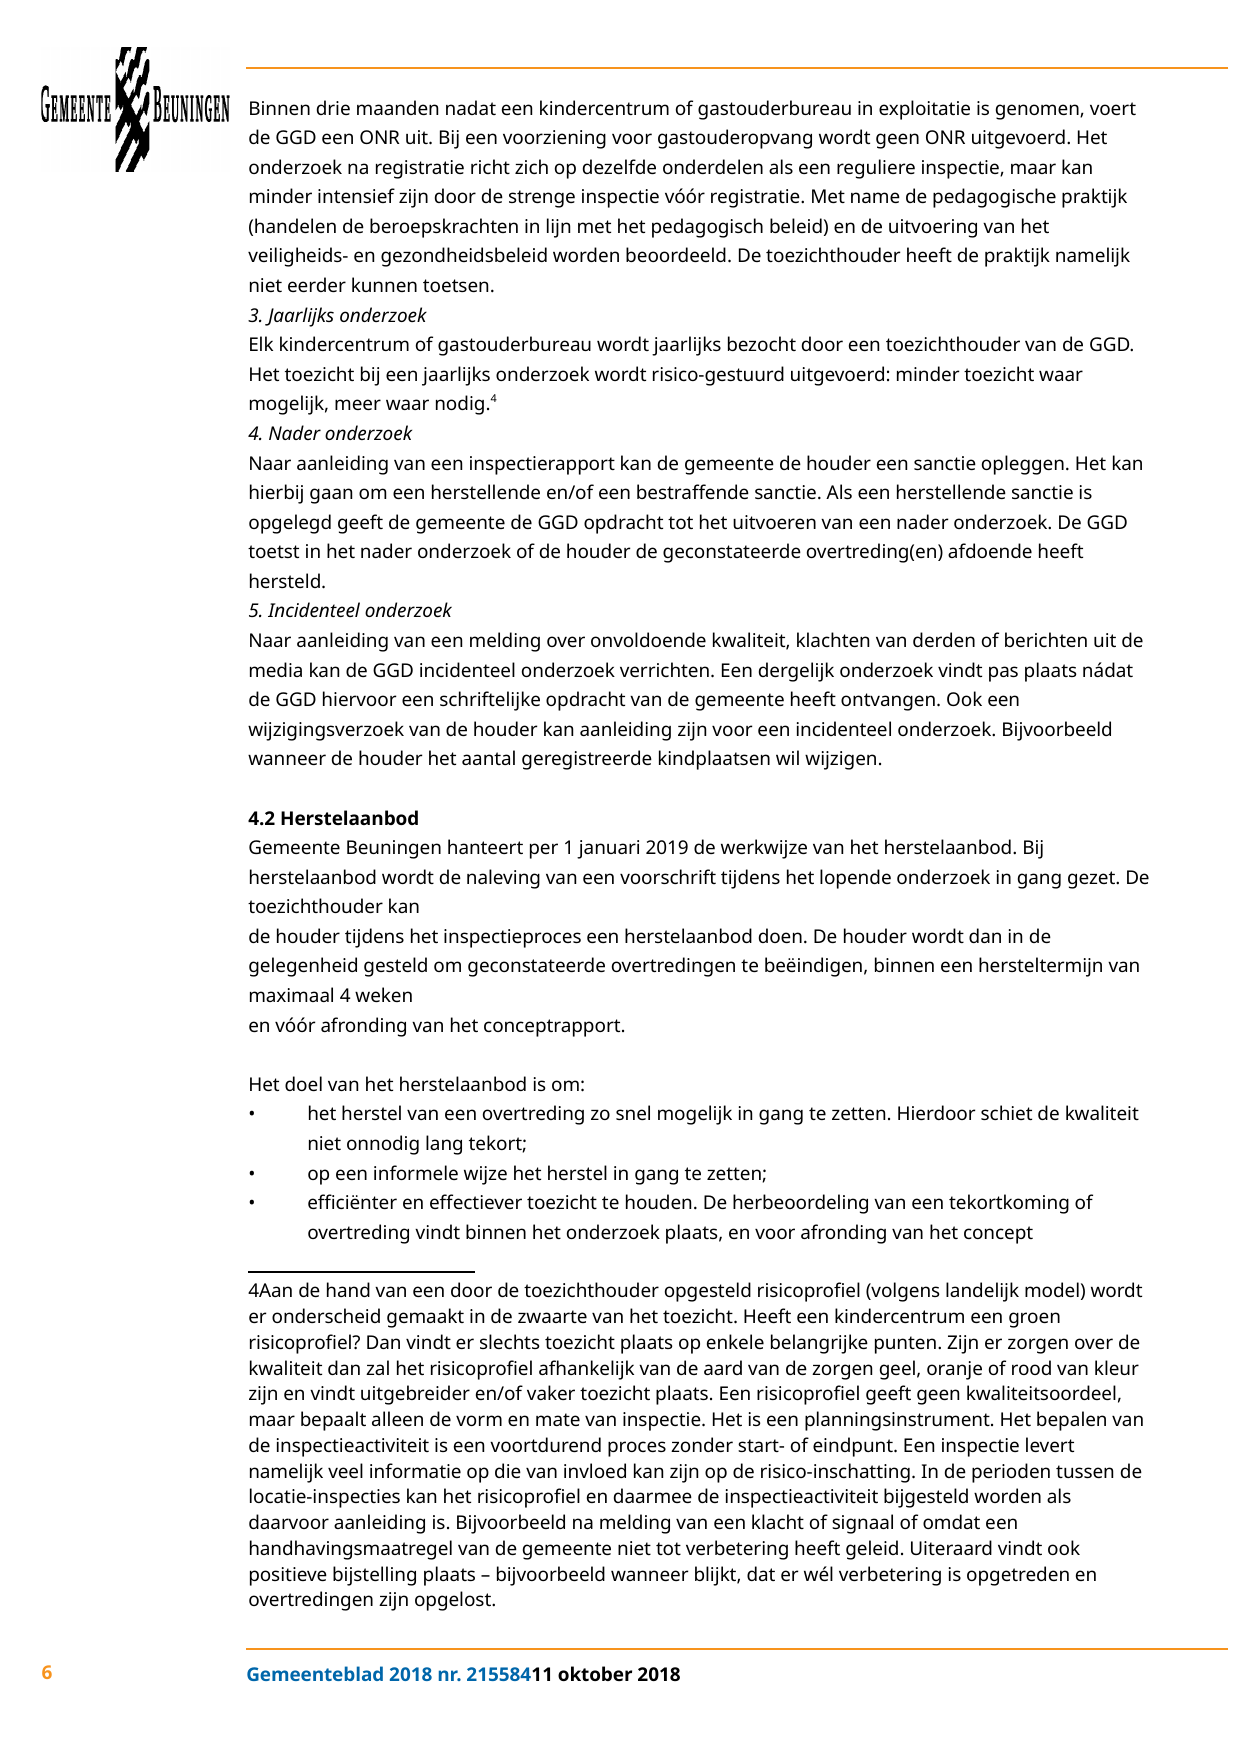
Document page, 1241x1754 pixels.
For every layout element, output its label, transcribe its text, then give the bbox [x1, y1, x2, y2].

picture [41, 47, 231, 172]
list op een informele wijze het herstel in gang te zetten; [248, 1160, 1152, 1186]
text de houder tijdens het inspectieproces een herstelaanbod doen. De houder wordt dan in de gelegenheid gesteld om geconstateerde overtredingen te beëindigen, binnen een hersteltermijn van maximaal 4 weken [248, 923, 1152, 1008]
text Aan de hand van een door de toezichthouder opgesteld risicoprofiel (volgens landelijk model) wordt er onderscheid gemaakt in de zwaarte van het toezicht. Heeft een kindercentrum een groen risicoprofiel? Dan vindt er slechts toezicht plaats op enkele belangrijke punten. Zijn er zorgen over de kwaliteit dan zal het risicoprofiel afhankelijk van de aard van de zorgen geel, oranje of rood van kleur zijn en vindt uitgebreider en/of vaker toezicht plaats. Een risicoprofiel geeft geen kwaliteitsoordeel, maar bepaalt alleen de vorm en mate van inspectie. Het is een planningsinstrument. Het bepalen van de inspectieactiviteit is een voortdurend proces zonder start- of eindpunt. Een inspectie levert namelijk veel informatie op die van invloed kan zijn op de risico-inschatting. In de perioden tussen de locatie-inspecties kan het risicoprofiel en daarmee de inspectieactiviteit bijgesteld worden als daarvoor aanleiding is. Bijvoorbeeld na melding van een klacht of signaal of omdat een handhavingsmaatregel van de gemeente niet tot verbetering heeft geleid. Uiteraard vindt ook positieve bijstelling plaats – bijvoorbeeld wanneer blijkt, dat er wél verbetering is opgetreden en overtredingen zijn opgelost. [248, 1278, 1152, 1612]
text en vóór afronding van het conceptrapport. [248, 1012, 1152, 1038]
text 3. Jaarlijks onderzoek [248, 302, 1152, 328]
text Binnen drie maanden nadat een kindercentrum of gastouderbureau in exploitatie is genomen, voert de GGD een ONR uit. Bij een voorziening voor gastouderopvang wordt geen ONR uitgevoerd. Het onderzoek na registratie richt zich op dezelfde onderdelen als een reguliere inspectie, maar kan minder intensief zijn door de strenge inspectie vóór registratie. Met name de pedagogische praktijk (handelen de beroepskrachten in lijn met het pedagogisch beleid) en de uitvoering van het veiligheids- en gezondheidsbeleid worden beoordeeld. De toezichthouder heeft de praktijk namelijk niet eerder kunnen toetsen. [248, 95, 1152, 298]
text 4. Nader onderzoek [248, 420, 1152, 446]
list het herstel van een overtreding zo snel mogelijk in gang te zetten. Hierdoor schiet de kwaliteit niet onnodig lang tekort; [248, 1101, 1152, 1156]
text 4.2 Herstelaanbod [248, 805, 1152, 831]
text Naar aanleiding van een melding over onvoldoende kwaliteit, klachten van derden of berichten uit de media kan de GGD incidenteel onderzoek verrichten. Een dergelijk onderzoek vindt pas plaats nádat de GGD hiervoor een schriftelijke opdracht van de gemeente heeft ontvangen. Ook een wijzigingsverzoek van de houder kan aanleiding zijn voor een incidenteel onderzoek. Bijvoorbeeld wanneer de houder het aantal geregistreerde kindplaatsen wil wijzigen. [248, 627, 1152, 771]
text Gemeente Beuningen hanteert per 1 januari 2019 de werkwijze van het herstelaanbod. Bij herstelaanbod wordt de naleving van een voorschrift tijdens het lopende onderzoek in gang gezet. De toezichthouder kan [248, 834, 1152, 919]
text Elk kindercentrum of gastouderbureau wordt jaarlijks bezocht door een toezichthouder van de GGD. Het toezicht bij een jaarlijks onderzoek wordt risico-gestuurd uitgevoerd: minder toezicht waar mogelijk, meer waar nodig. [248, 331, 1152, 416]
text 5. Incidenteel onderzoek [248, 598, 1152, 623]
text Het doel van het herstelaanbod is om: [248, 1071, 1152, 1097]
list efficiënter en effectiever toezicht te houden. De herbeoordeling van een tekortkoming of overtreding vindt binnen het onderzoek plaats, en voor afronding van het concept [248, 1189, 1152, 1245]
text Naar aanleiding van een inspectierapport kan de gemeente de houder een sanctie opleggen. Het kan hierbij gaan om een herstellende en/of een bestraffende sanctie. Als een herstellende sanctie is opgelegd geeft de gemeente de GGD opdracht tot het uitvoeren van een nader onderzoek. De GGD toetst in het nader onderzoek of de houder de geconstateerde overtreding(en) afdoende heeft hersteld. [248, 450, 1152, 594]
